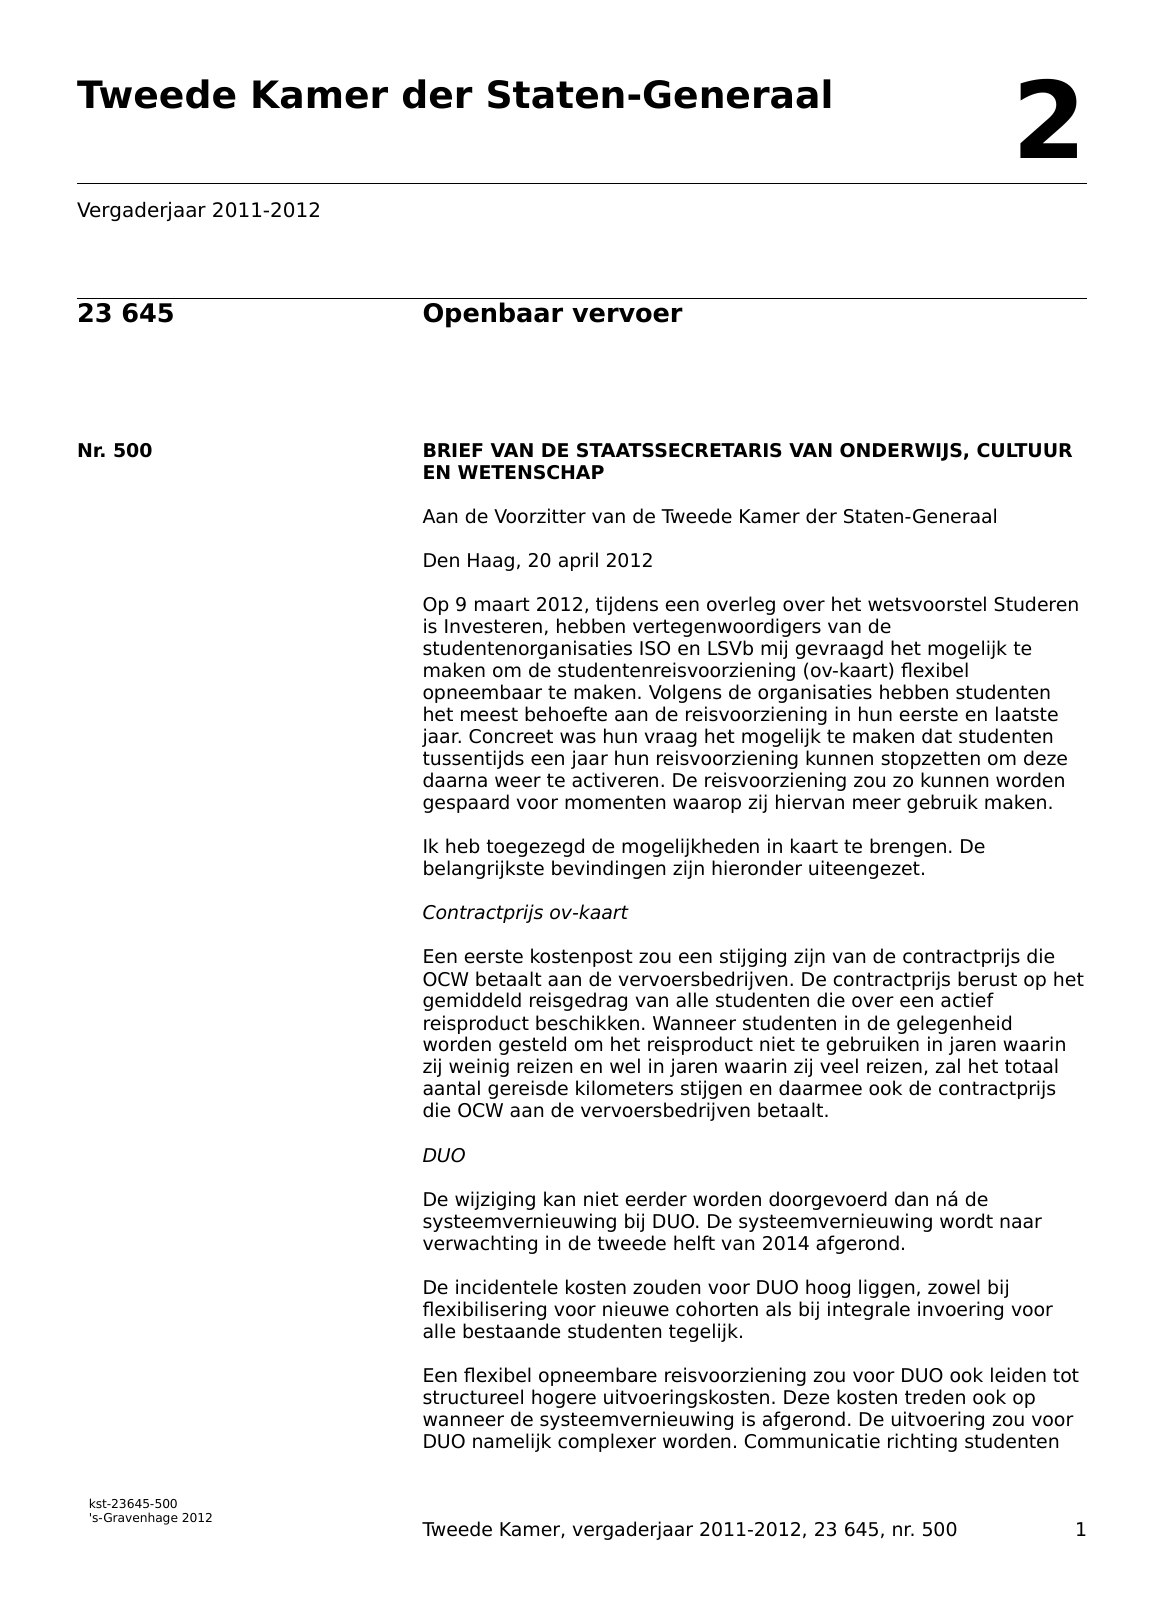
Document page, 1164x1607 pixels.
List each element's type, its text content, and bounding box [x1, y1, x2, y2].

text Den Haag, 20 april 2012 [422, 550, 1087, 572]
text Een eerste kostenpost zou een stijging zijn van de contractprijs die OCW betaalt aan de vervoersbedrijven. De contractprijs berust op het gemiddeld reisgedrag van alle studenten die over een actief reisproduct beschikken. Wanneer studenten in de gelegenheid worden gesteld om het reisproduct niet te gebruiken in jaren waarin zij weinig reizen en wel in jaren waarin zij veel reizen, zal het totaal aantal gereisde kilometers stijgen en daarmee ook de contractprijs die OCW aan de vervoersbedrijven betaalt. [422, 946, 1087, 1122]
text Ik heb toegezegd de mogelijkheden in kaart te brengen. De belangrijkste bevindingen zijn hieronder uiteengezet. [422, 836, 1087, 880]
text De wijziging kan niet eerder worden doorgevoerd dan ná de systeemvernieuwing bij DUO. De systeemvernieuwing wordt naar verwachting in de tweede helft van 2014 afgerond. [422, 1189, 1087, 1254]
text Een flexibel opneembare reisvoorziening zou voor DUO ook leiden tot structureel hogere uitvoeringskosten. Deze kosten treden ook op wanneer de systeemvernieuwing is afgerond. De uitvoering zou voor DUO namelijk complexer worden. Communicatie richting studenten [422, 1365, 1087, 1453]
text kst-23645-500 [88, 1497, 323, 1511]
subtitle Contractprijs ov-kaart [422, 902, 1087, 924]
table_header 2 [886, 59, 1087, 183]
text 's-Gravenhage 2012 [88, 1511, 323, 1525]
text De incidentele kosten zouden voor DUO hoog liggen, zowel bij flexibilisering voor nieuwe cohorten als bij integrale invoering voor alle bestaande studenten tegelijk. [422, 1277, 1087, 1343]
subtitle Nr. 500 BRIEF VAN DE STAATSSECRETARIS VAN ONDERWIJS, CULTUUR EN WETENSCHAP [77, 440, 1087, 484]
subtitle DUO [422, 1144, 1087, 1166]
text Aan de Voorzitter van de Tweede Kamer der Staten-Generaal [422, 506, 1087, 528]
table_header Tweede Kamer der Staten-Generaal [77, 59, 886, 183]
subtitle 23 645 Openbaar vervoer [77, 299, 1087, 329]
table_cell Vergaderjaar 2011-2012 [77, 184, 1087, 298]
text Op 9 maart 2012, tijdens een overleg over het wetsvoorstel Studeren is Investeren, hebben vertegenwoordigers van de studentenorganisaties ISO en LSVb mij gevraagd het mogelijk te maken om de studentenreisvoorziening (ov-kaart) flexibel opneembaar te maken. Volgens de organisaties hebben studenten het meest behoefte aan de reisvoorziening in hun eerste en laatste jaar. Concreet was hun vraag het mogelijk te maken dat studenten tussentijds een jaar hun reisvoorziening kunnen stopzetten om deze daarna weer te activeren. De reisvoorziening zou zo kunnen worden gespaard voor momenten waarop zij hiervan meer gebruik maken. [422, 594, 1087, 814]
